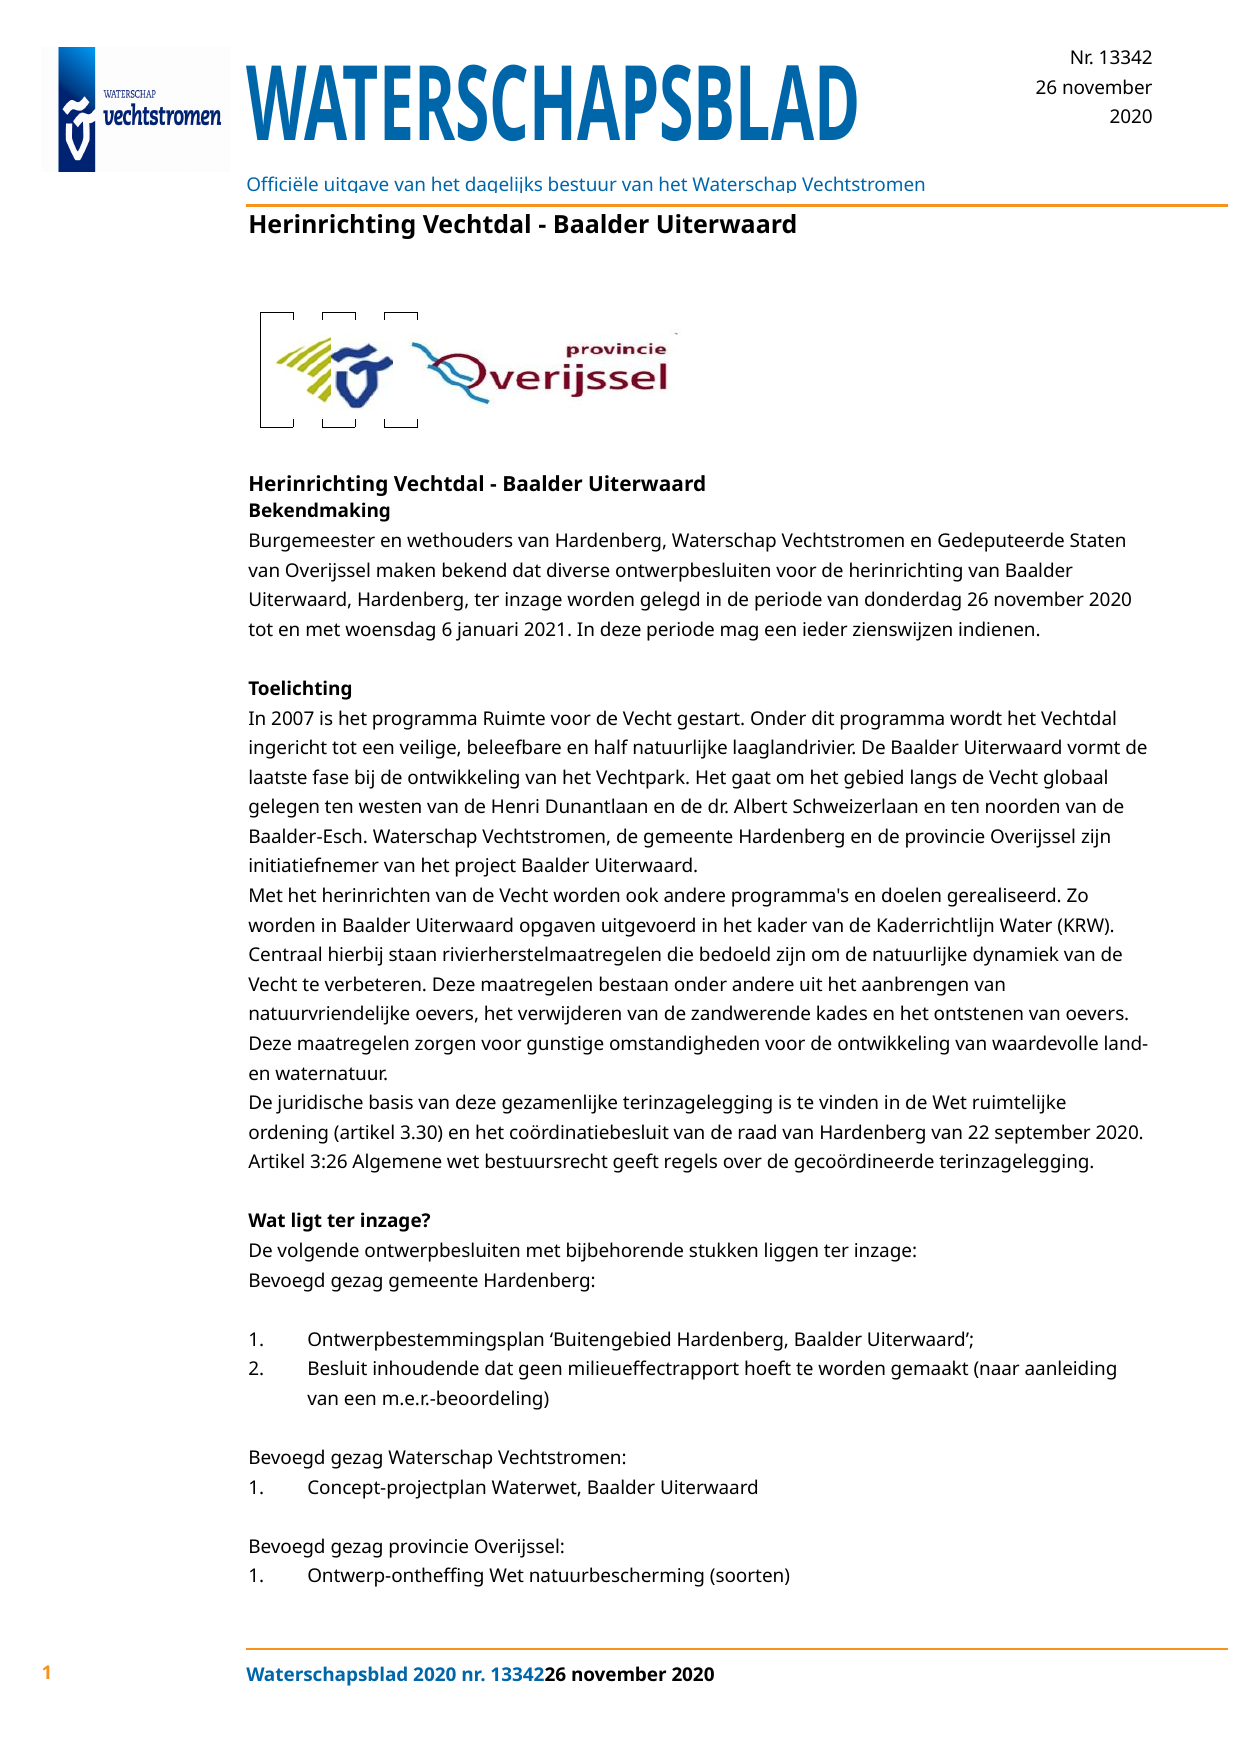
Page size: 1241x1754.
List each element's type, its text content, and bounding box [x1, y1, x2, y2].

list Ontwerp-ontheffing Wet natuurbescherming (soorten) [248, 1563, 1152, 1588]
text Herinrichting Vechtdal - Baalder Uiterwaard [248, 207, 1152, 241]
text Bevoegd gezag provincie Overijssel: [248, 1533, 1152, 1559]
text Met het herinrichten van de Vecht worden ook andere programma's en doelen gerealiseerd. Zo worden in Baalder Uiterwaard opgaven uitgevoerd in het kader van de Kaderrichtlijn Water (KRW). Centraal hierbij staan rivierherstelmaatregelen die bedoeld zijn om de natuurlijke dynamiek van de Vecht te verbeteren. Deze maatregelen bestaan onder andere uit het aanbrengen van natuurvriendelijke oevers, het verwijderen van de zandwerende kades en het ontstenen van oevers. Deze maatregelen zorgen voor gunstige omstandigheden voor de ontwikkeling van waardevolle land- en waternatuur. [248, 882, 1152, 1086]
text De volgende ontwerpbesluiten met bijbehorende stukken liggen ter inzage: [248, 1237, 1152, 1263]
list Concept-projectplan Waterwet, Baalder Uiterwaard [248, 1474, 1152, 1500]
picture [268, 320, 689, 419]
text In 2007 is het programma Ruimte voor de Vecht gestart. Onder dit programma wordt het Vechtdal ingericht tot een veilige, beleefbare en half natuurlijke laaglandrivier. De Baalder Uiterwaard vormt de laatste fase bij de ontwikkeling van het Vechtpark. Het gaat om het gebied langs de Vecht globaal gelegen ten westen van de Henri Dunantlaan en de dr. Albert Schweizerlaan en ten noorden van de Baalder-Esch. Waterschap Vechtstromen, de gemeente Hardenberg en de provincie Overijssel zijn initiatiefnemer van het project Baalder Uiterwaard. [248, 705, 1152, 878]
text Bevoegd gezag Waterschap Vechtstromen: [248, 1444, 1152, 1470]
list Ontwerpbestemmingsplan ‘Buitengebied Hardenberg, Baalder Uiterwaard’; [248, 1326, 1152, 1352]
picture [41, 47, 231, 172]
text Bevoegd gezag gemeente Hardenberg: [248, 1267, 1152, 1293]
text Wat ligt ter inzage? [248, 1208, 1152, 1233]
text Toelichting [248, 675, 1152, 701]
text Bekendmaking [248, 498, 1152, 523]
list Besluit inhoudende dat geen milieueffectrapport hoeft te worden gemaakt (naar aanleiding van een m.e.r.-beoordeling) [248, 1356, 1152, 1411]
text Burgemeester en wethouders van Hardenberg, Waterschap Vechtstromen en Gedeputeerde Staten van Overijssel maken bekend dat diverse ontwerpbesluiten voor de herinrichting van Baalder Uiterwaard, Hardenberg, ter inzage worden gelegd in de periode van donderdag 26 november 2020 tot en met woensdag 6 januari 2021. In deze periode mag een ieder zienswijzen indienen. [248, 527, 1152, 642]
text De juridische basis van deze gezamenlijke terinzagelegging is te vinden in de Wet ruimtelijke ordening (artikel 3.30) en het coördinatiebesluit van de raad van Hardenberg van 22 september 2020. Artikel 3:26 Algemene wet bestuursrecht geeft regels over de gecoördineerde terinzagelegging. [248, 1089, 1152, 1174]
text Herinrichting Vechtdal - Baalder Uiterwaard [248, 469, 1152, 498]
